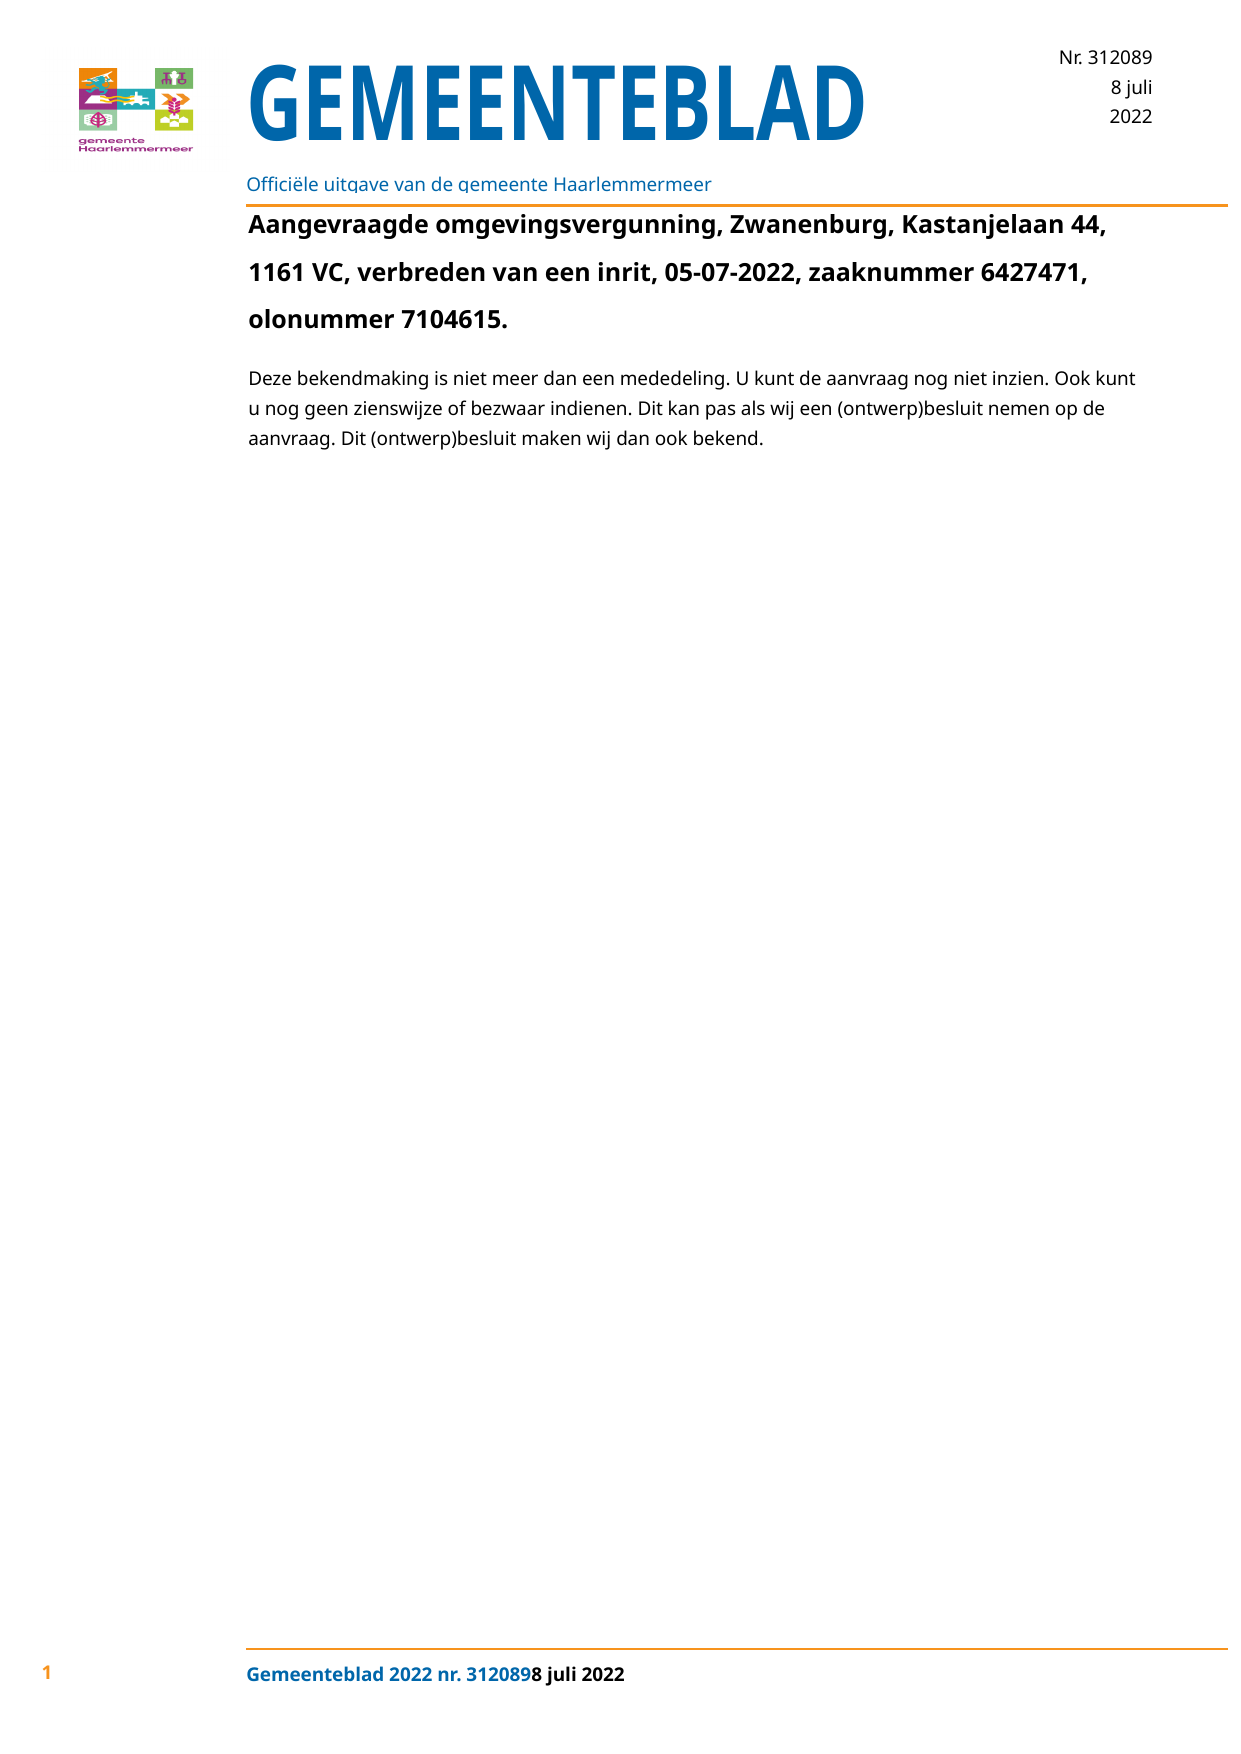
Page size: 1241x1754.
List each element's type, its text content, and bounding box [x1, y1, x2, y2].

text Deze bekendmaking is niet meer dan een mededeling. U kunt de aanvraag nog niet inzien. Ook kunt u nog geen zienswijze of bezwaar indienen. Dit kan pas als wij een (ontwerp)besluit nemen op de aanvraag. Dit (ontwerp)besluit maken wij dan ook bekend. [248, 366, 1152, 450]
text Aangevraagde omgevingsvergunning, Zwanenburg, Kastanjelaan 44, 1161 VC, verbreden van een inrit, 05-07-2022, zaaknummer 6427471, olonummer 7104615. [248, 207, 1152, 336]
picture [41, 47, 231, 172]
